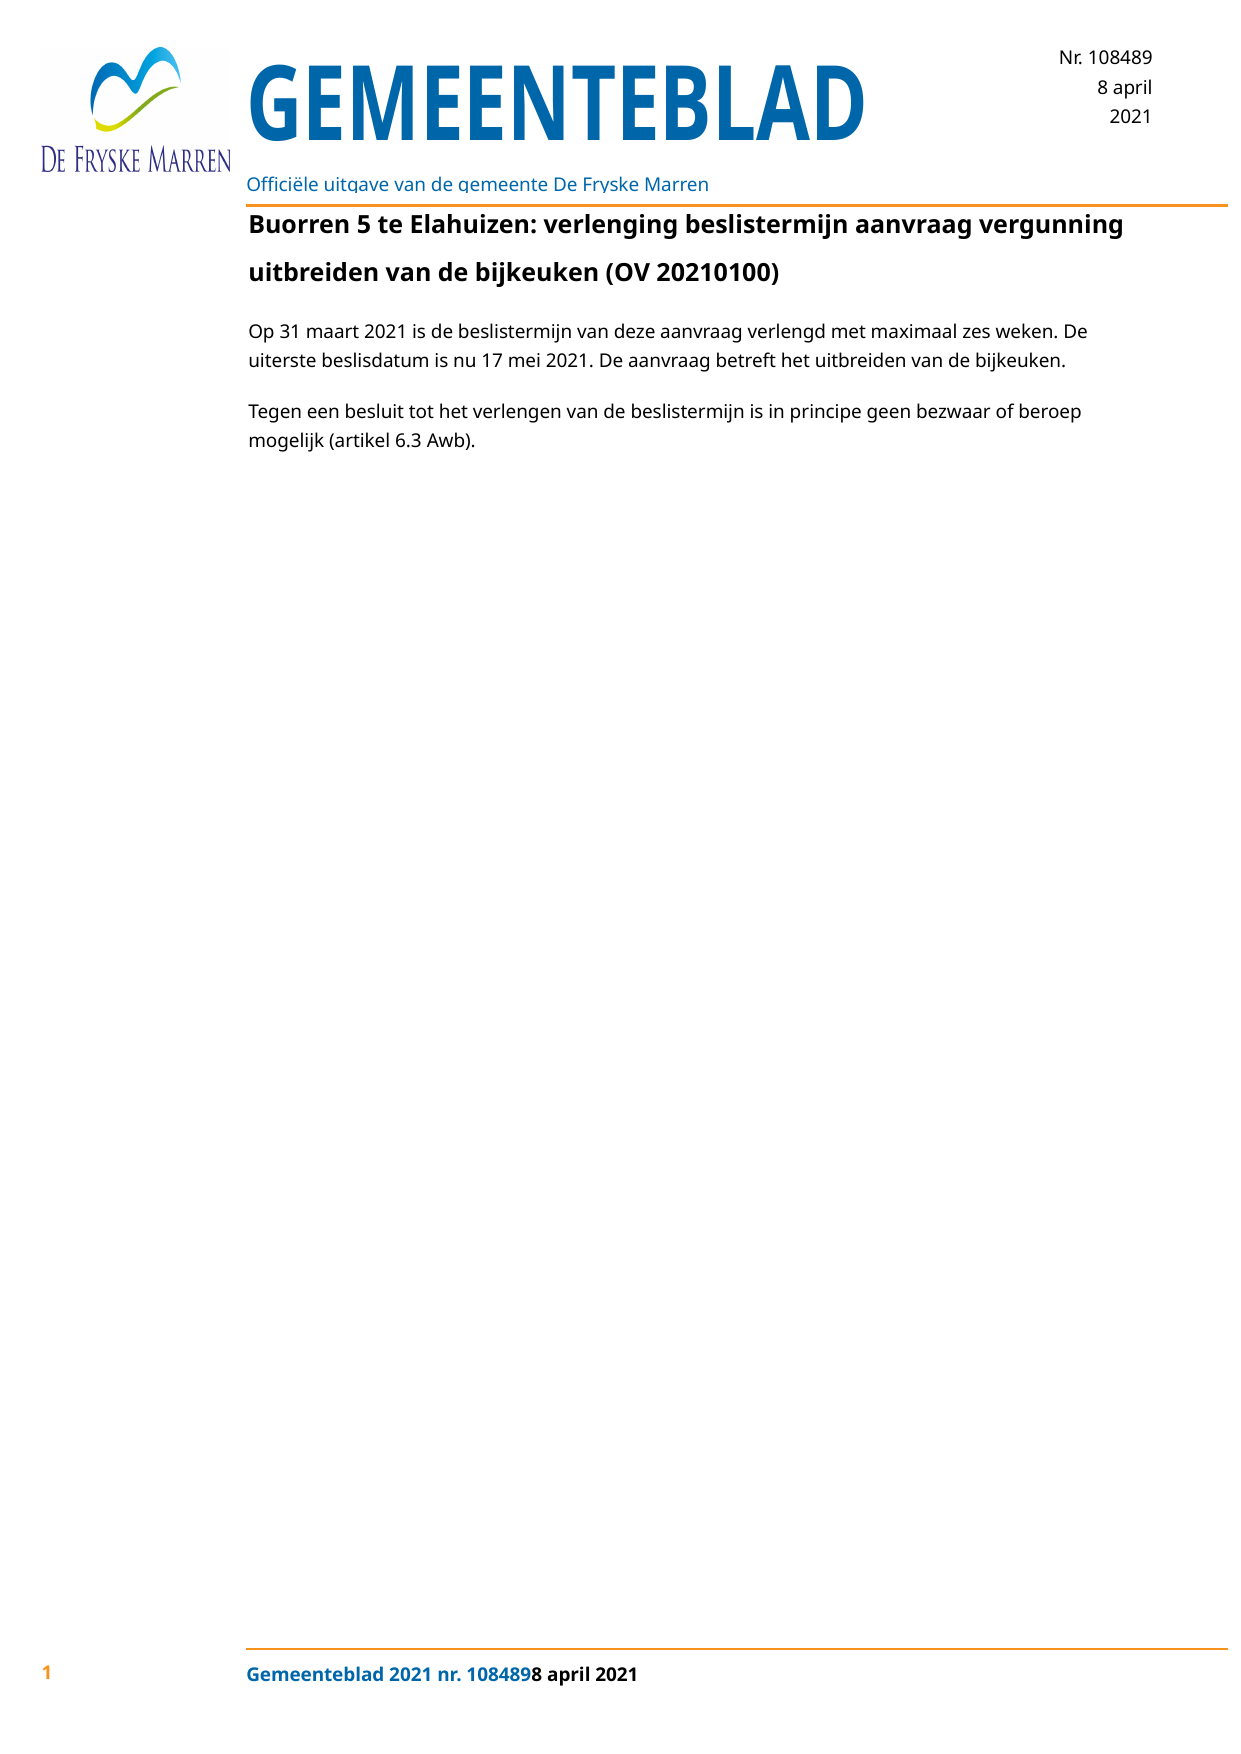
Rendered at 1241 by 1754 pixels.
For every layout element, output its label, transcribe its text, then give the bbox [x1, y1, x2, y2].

text Buorren 5 te Elahuizen: verlenging beslistermijn aanvraag vergunning uitbreiden van de bijkeuken (OV 20210100) [248, 207, 1152, 288]
text Op 31 maart 2021 is de beslistermijn van deze aanvraag verlengd met maximaal zes weken. De uiterste beslisdatum is nu 17 mei 2021. De aanvraag betreft het uitbreiden van de bijkeuken. [248, 318, 1152, 373]
picture [41, 47, 231, 172]
text Tegen een besluit tot het verlengen van de beslistermijn is in principe geen bezwaar of beroep mogelijk (artikel 6.3 Awb). [248, 398, 1152, 453]
